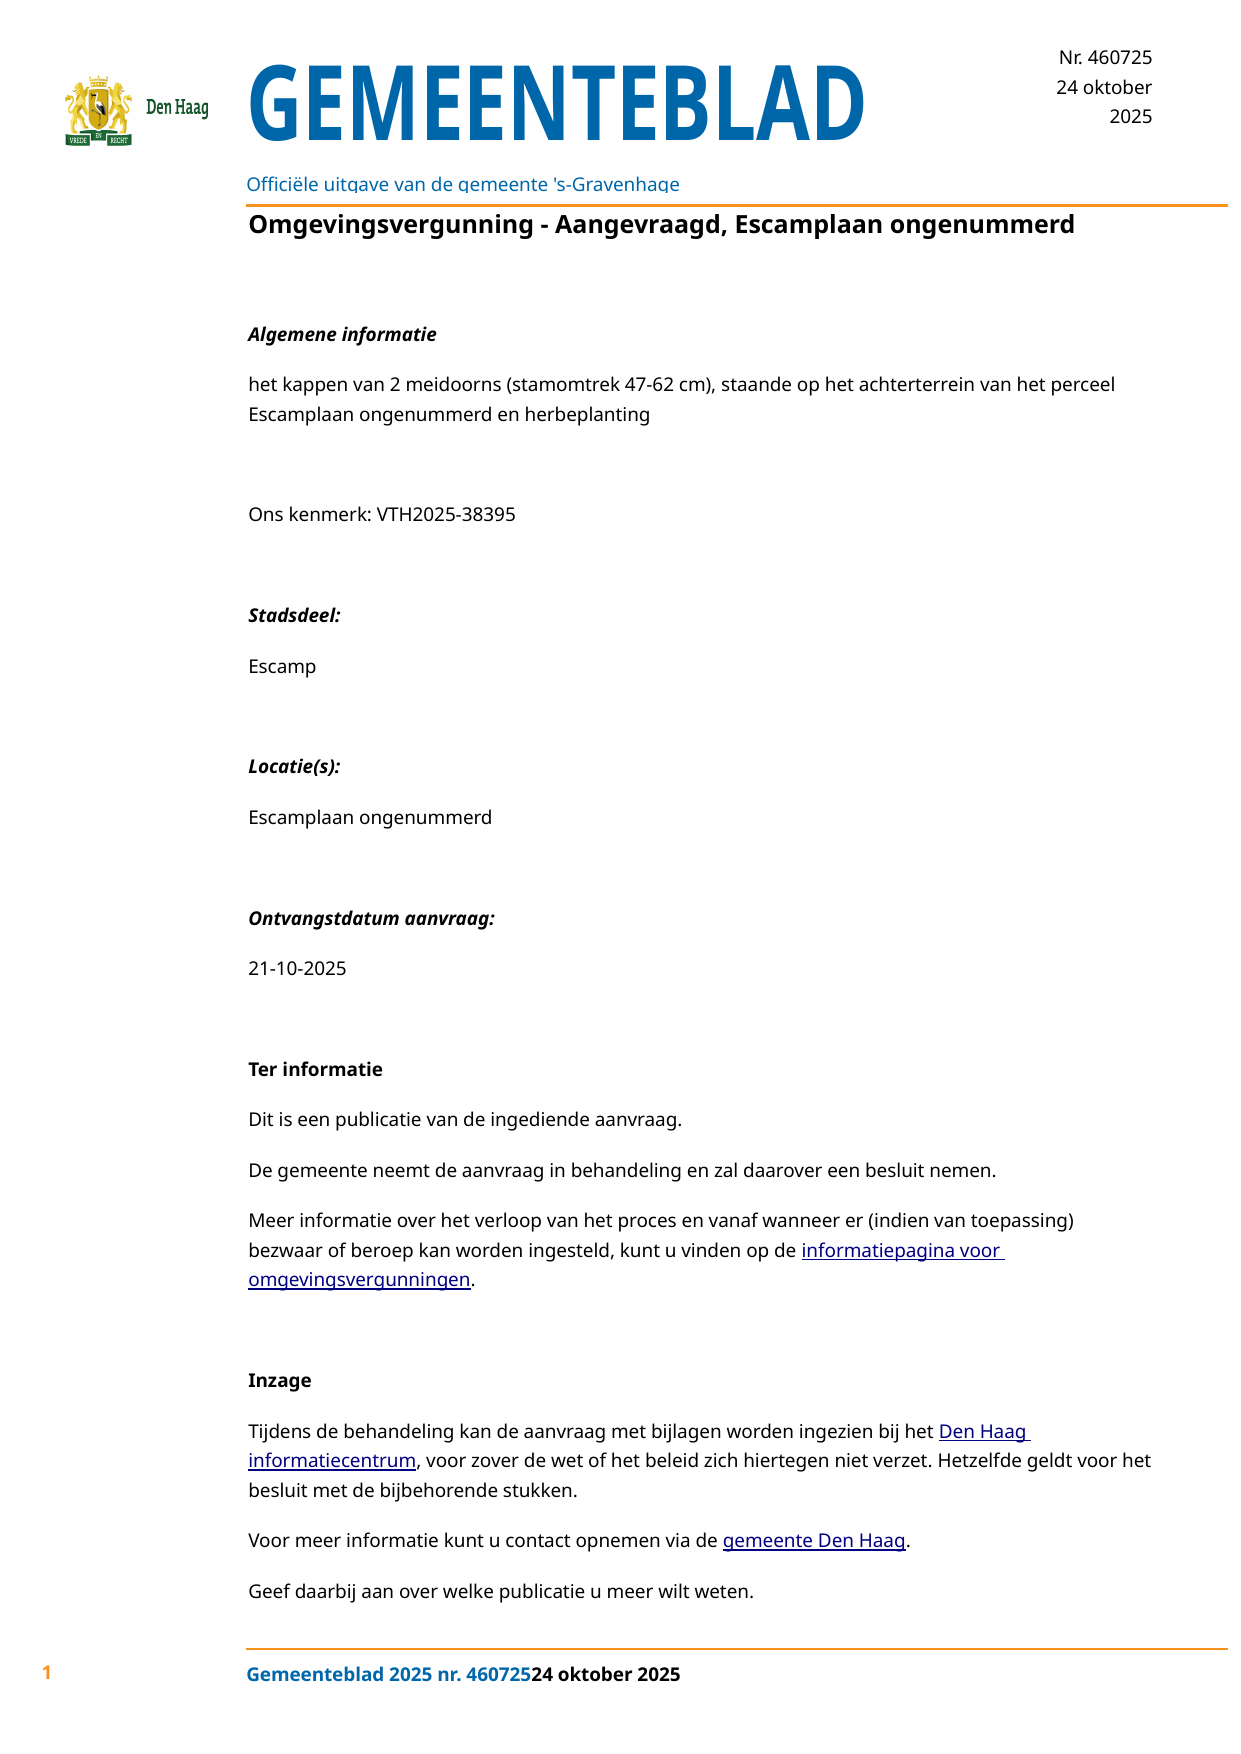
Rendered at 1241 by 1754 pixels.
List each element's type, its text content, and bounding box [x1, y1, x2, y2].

text Escamp [248, 653, 1152, 678]
text Dit is een publicatie van de ingediende aanvraag. [248, 1107, 1152, 1132]
text Ons kenmerk: VTH2025-38395 [248, 502, 1152, 527]
picture [41, 47, 231, 172]
text Meer informatie over het verloop van het proces en vanaf wanneer er (indien van toepassing) bezwaar of beroep kan worden ingesteld, kunt u vinden op de informatiepagina voor omgevingsvergunningen. [248, 1207, 1152, 1292]
text Algemene informatie [248, 321, 1152, 346]
text 21-10-2025 [248, 955, 1152, 981]
text het kappen van 2 meidoorns (stamomtrek 47-62 cm), staande op het achterterrein van het perceel Escamplaan ongenummerd en herbeplanting [248, 371, 1152, 426]
text Ter informatie [248, 1056, 1152, 1082]
text Escamplaan ongenummerd [248, 804, 1152, 830]
text Omgevingsvergunning - Aangevraagd, Escamplaan ongenummerd [248, 207, 1152, 241]
text Voor meer informatie kunt u contact opnemen via de gemeente Den Haag. [248, 1527, 1152, 1553]
text Inzage [248, 1367, 1152, 1393]
text De gemeente neemt de aanvraag in behandeling en zal daarover een besluit nemen. [248, 1157, 1152, 1183]
text Ontvangstdatum aanvraag: [248, 905, 1152, 931]
text Geef daarbij aan over welke publicatie u meer wilt weten. [248, 1578, 1152, 1603]
text Stadsdeel: [248, 602, 1152, 628]
text Locatie(s): [248, 754, 1152, 779]
text Tijdens de behandeling kan de aanvraag met bijlagen worden ingezien bij het Den Haag informatiecentrum, voor zover de wet of het beleid zich hiertegen niet verzet. Hetzelfde geldt voor het besluit met de bijbehorende stukken. [248, 1418, 1152, 1503]
